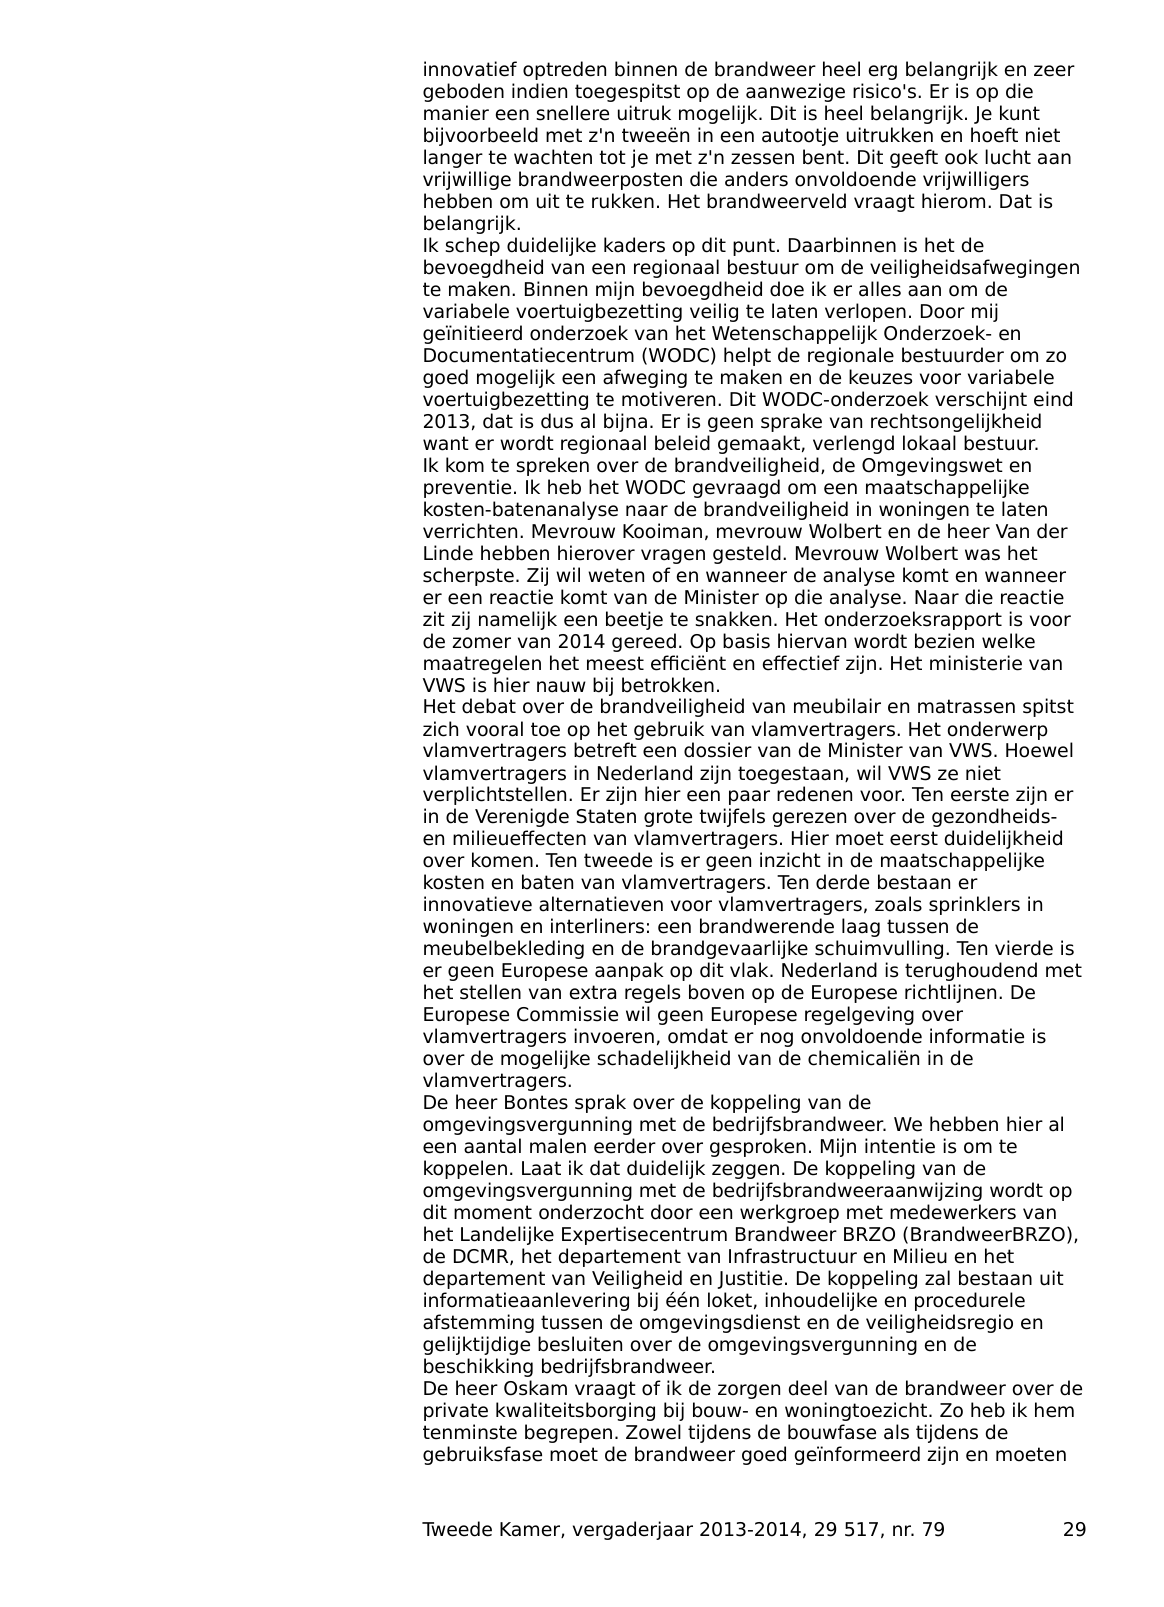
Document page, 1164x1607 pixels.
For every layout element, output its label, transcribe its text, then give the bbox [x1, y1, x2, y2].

text Ik schep duidelijke kaders op dit punt. Daarbinnen is het de bevoegdheid van een regionaal bestuur om de veiligheidsafwegingen te maken. Binnen mijn bevoegdheid doe ik er alles aan om de variabele voertuigbezetting veilig te laten verlopen. Door mij geïnitieerd onderzoek van het Wetenschappelijk Onderzoek- en Documentatiecentrum (WODC) helpt de regionale bestuurder om zo goed mogelijk een afweging te maken en de keuzes voor variabele voertuigbezetting te motiveren. Dit WODC-onderzoek verschijnt eind 2013, dat is dus al bijna. Er is geen sprake van rechtsongelijkheid want er wordt regionaal beleid gemaakt, verlengd lokaal bestuur. [422, 235, 1087, 455]
text De heer Bontes sprak over de koppeling van de omgevingsvergunning met de bedrijfsbrandweer. We hebben hier al een aantal malen eerder over gesproken. Mijn intentie is om te koppelen. Laat ik dat duidelijk zeggen. De koppeling van de omgevingsvergunning met de bedrijfsbrandweeraanwijzing wordt op dit moment onderzocht door een werkgroep met medewerkers van het Landelijke Expertisecentrum Brandweer BRZO (BrandweerBRZO), de DCMR, het departement van Infrastructuur en Milieu en het departement van Veiligheid en Justitie. De koppeling zal bestaan uit informatieaanlevering bij één loket, inhoudelijke en procedurele afstemming tussen de omgevingsdienst en de veiligheidsregio en gelijktijdige besluiten over de omgevingsvergunning en de beschikking bedrijfsbrandweer. [422, 1092, 1087, 1378]
text Ik kom te spreken over de brandveiligheid, de Omgevingswet en preventie. Ik heb het WODC gevraagd om een maatschappelijke kosten-batenanalyse naar de brandveiligheid in woningen te laten verrichten. Mevrouw Kooiman, mevrouw Wolbert en de heer Van der Linde hebben hierover vragen gesteld. Mevrouw Wolbert was het scherpste. Zij wil weten of en wanneer de analyse komt en wanneer er een reactie komt van de Minister op die analyse. Naar die reactie zit zij namelijk een beetje te snakken. Het onderzoeksrapport is voor de zomer van 2014 gereed. Op basis hiervan wordt bezien welke maatregelen het meest efficiënt en effectief zijn. Het ministerie van VWS is hier nauw bij betrokken. [422, 455, 1087, 696]
text Het debat over de brandveiligheid van meubilair en matrassen spitst zich vooral toe op het gebruik van vlamvertragers. Het onderwerp vlamvertragers betreft een dossier van de Minister van VWS. Hoewel vlamvertragers in Nederland zijn toegestaan, wil VWS ze niet verplichtstellen. Er zijn hier een paar redenen voor. Ten eerste zijn er in de Verenigde Staten grote twijfels gerezen over de gezondheids- en milieueffecten van vlamvertragers. Hier moet eerst duidelijkheid over komen. Ten tweede is er geen inzicht in de maatschappelijke kosten en baten van vlamvertragers. Ten derde bestaan er innovatieve alternatieven voor vlamvertragers, zoals sprinklers in woningen en interliners: een brandwerende laag tussen de meubelbekleding en de brandgevaarlijke schuimvulling. Ten vierde is er geen Europese aanpak op dit vlak. Nederland is terughoudend met het stellen van extra regels boven op de Europese richtlijnen. De Europese Commissie wil geen Europese regelgeving over vlamvertragers invoeren, omdat er nog onvoldoende informatie is over de mogelijke schadelijkheid van de chemicaliën in de vlamvertragers. [422, 696, 1087, 1092]
text innovatief optreden binnen de brandweer heel erg belangrijk en zeer geboden indien toegespitst op de aanwezige risico's. Er is op die manier een snellere uitruk mogelijk. Dit is heel belangrijk. Je kunt bijvoorbeeld met z'n tweeën in een autootje uitrukken en hoeft niet langer te wachten tot je met z'n zessen bent. Dit geeft ook lucht aan vrijwillige brandweerposten die anders onvoldoende vrijwilligers hebben om uit te rukken. Het brandweerveld vraagt hierom. Dat is belangrijk. [422, 59, 1087, 235]
text De heer Oskam vraagt of ik de zorgen deel van de brandweer over de private kwaliteitsborging bij bouw- en woningtoezicht. Zo heb ik hem tenminste begrepen. Zowel tijdens de bouwfase als tijdens de gebruiksfase moet de brandweer goed geïnformeerd zijn en moeten [422, 1378, 1087, 1466]
